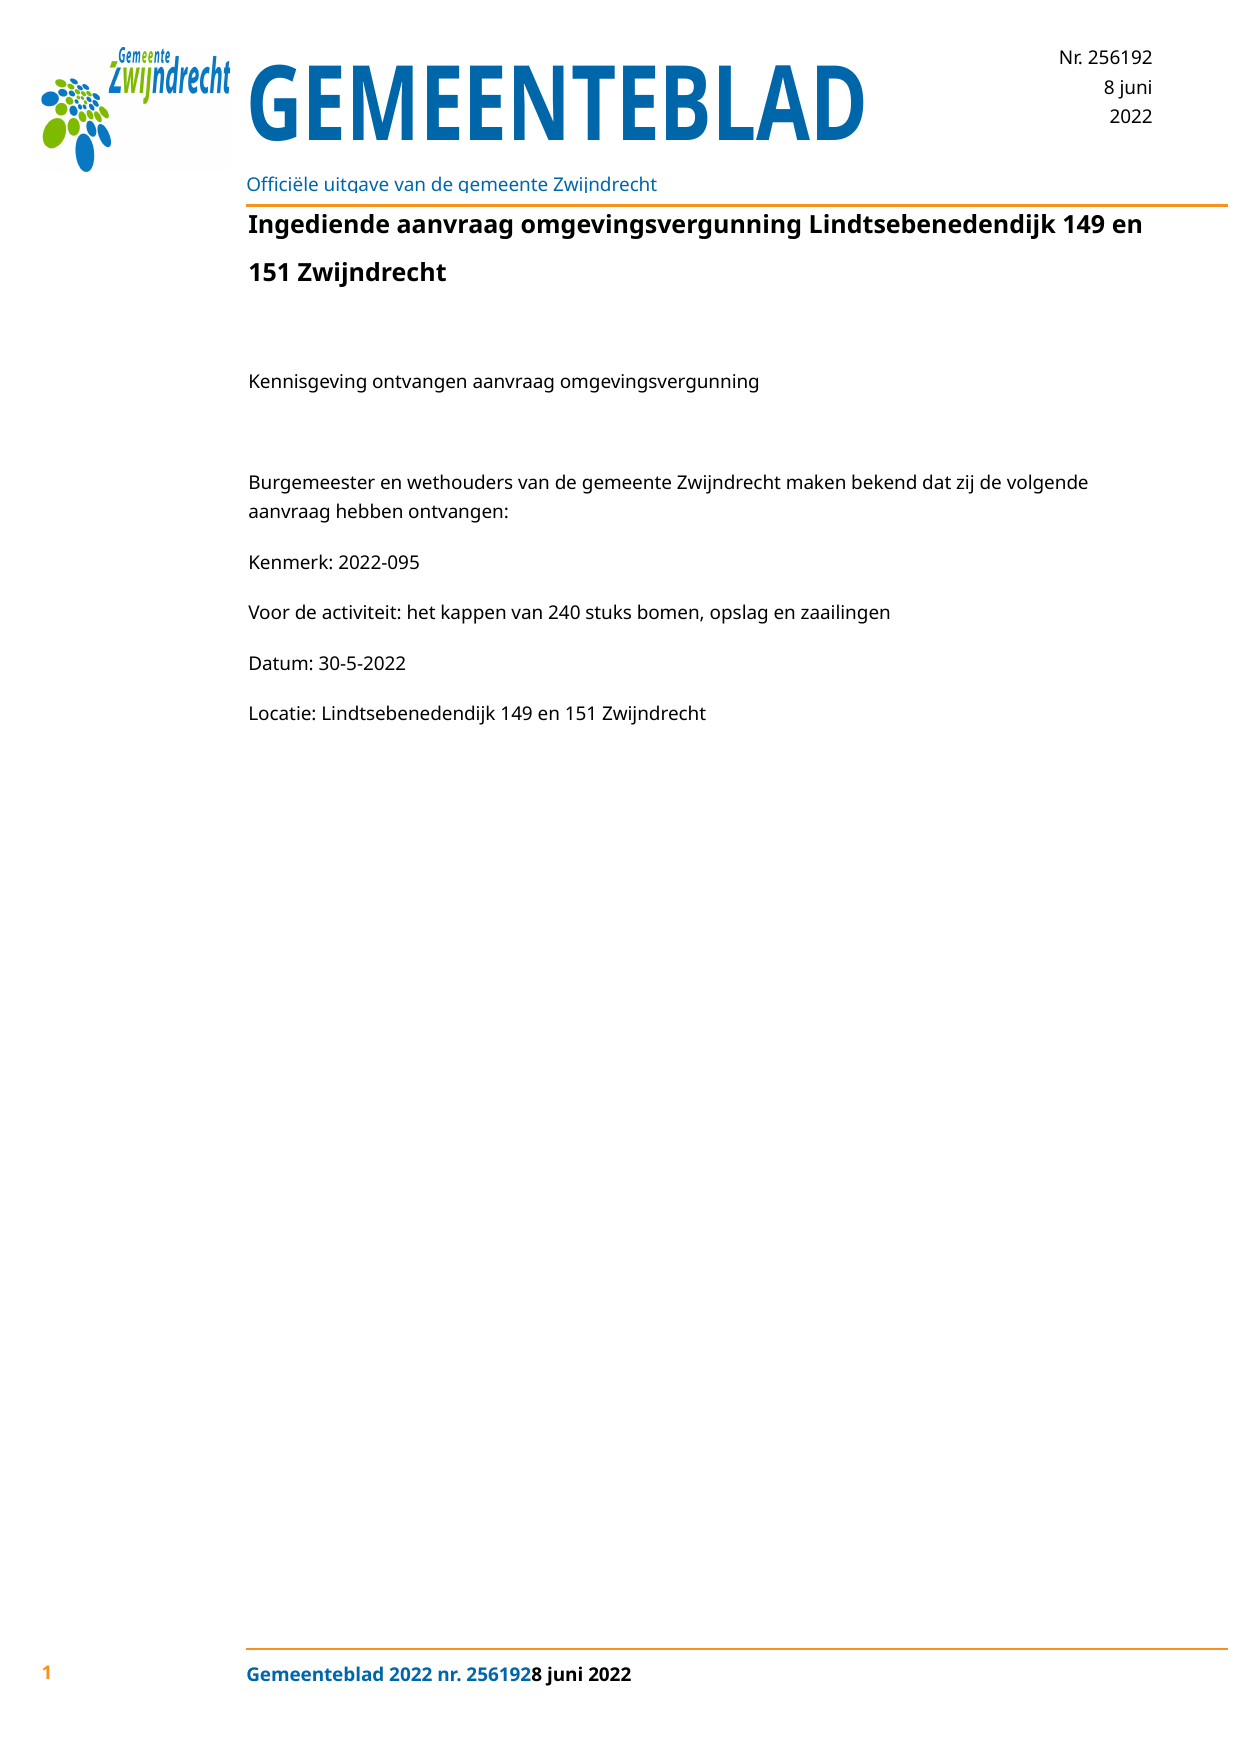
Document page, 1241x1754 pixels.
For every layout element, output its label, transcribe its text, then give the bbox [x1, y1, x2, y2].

picture [41, 47, 231, 172]
text Ingediende aanvraag omgevingsvergunning Lindtsebenedendijk 149 en 151 Zwijndrecht [248, 207, 1152, 288]
text Kenmerk: 2022-095 [248, 549, 1152, 575]
text Datum: 30-5-2022 [248, 650, 1152, 676]
text Locatie: Lindtsebenedendijk 149 en 151 Zwijndrecht [248, 700, 1152, 726]
text Voor de activiteit: het kappen van 240 stuks bomen, opslag en zaailingen [248, 599, 1152, 625]
text Burgemeester en wethouders van de gemeente Zwijndrecht maken bekend dat zij de volgende aanvraag hebben ontvangen: [248, 469, 1152, 524]
text Kennisgeving ontvangen aanvraag omgevingsvergunning [248, 368, 1152, 394]
